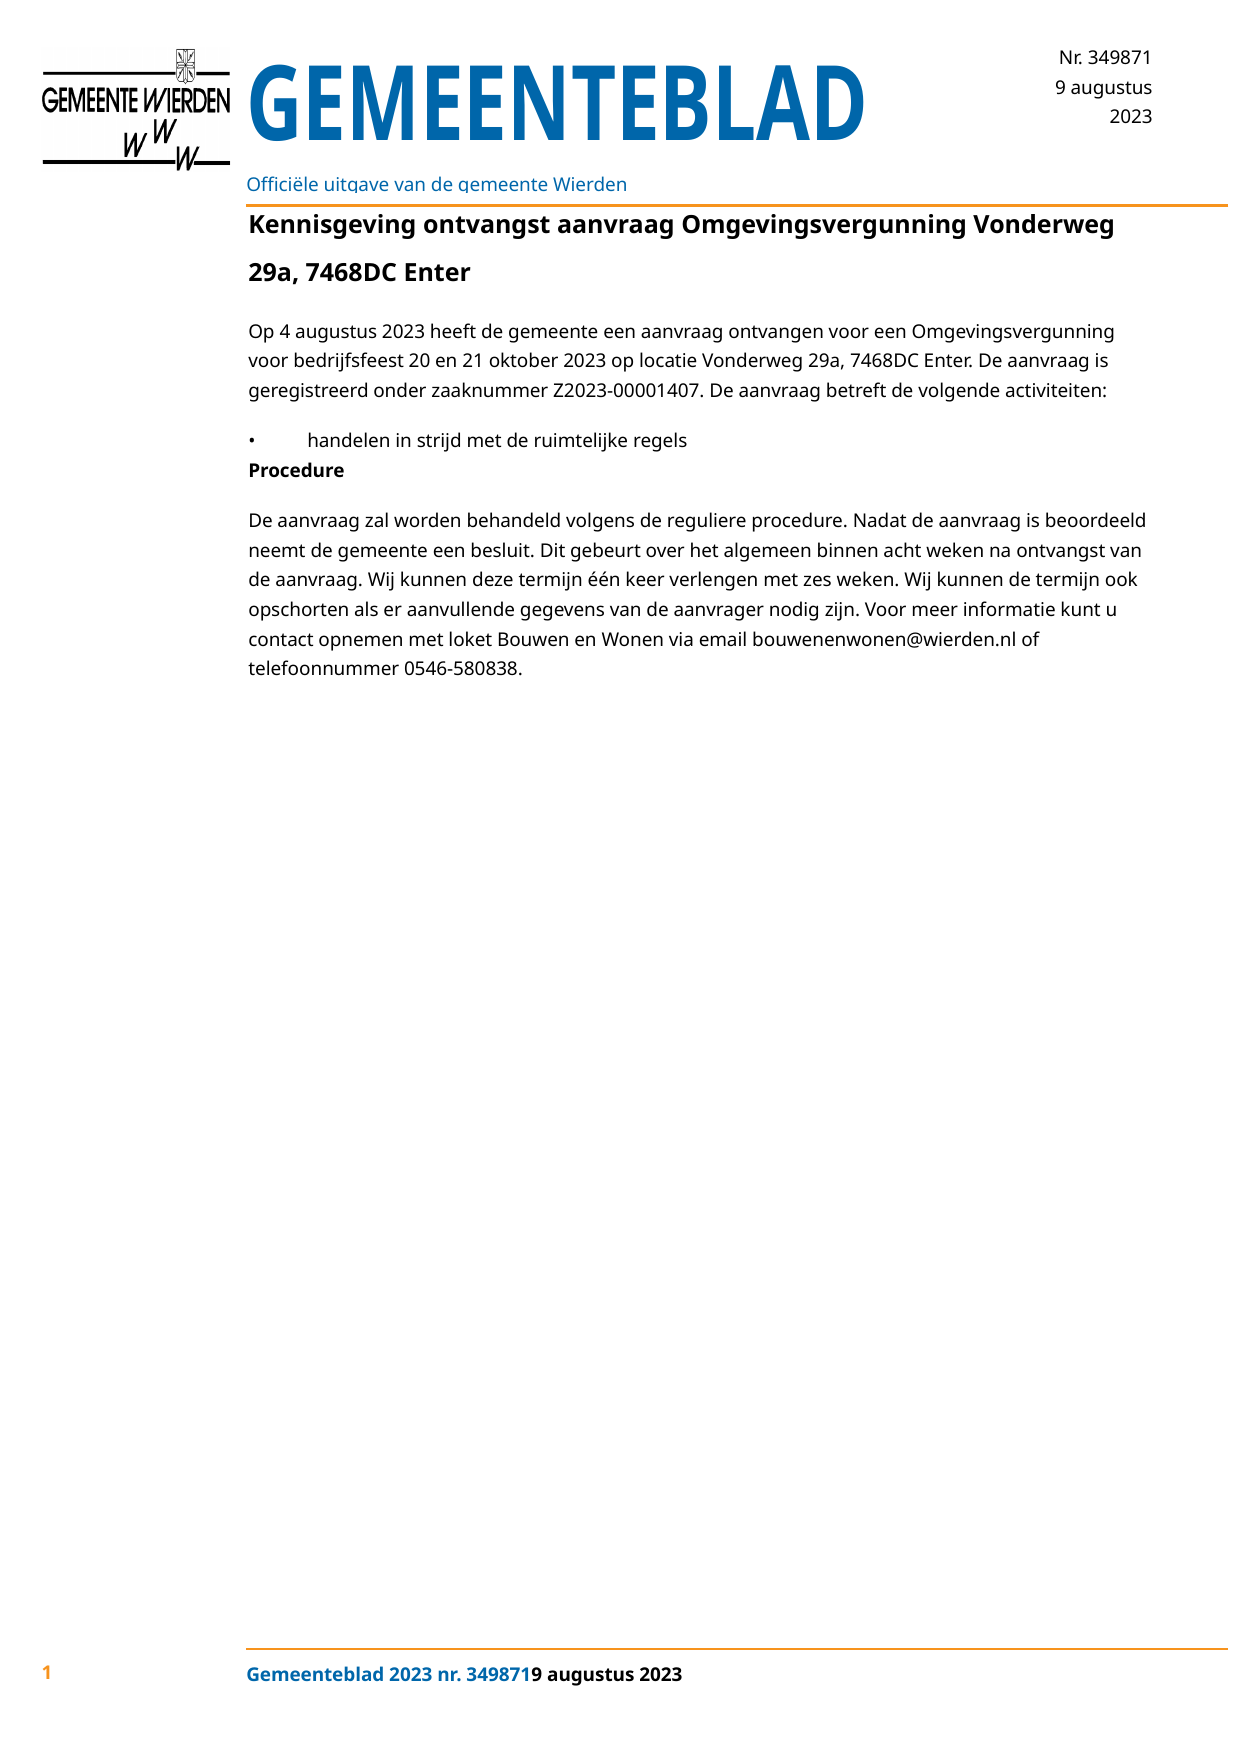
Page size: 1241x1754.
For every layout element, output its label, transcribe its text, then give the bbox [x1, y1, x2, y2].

picture [41, 47, 231, 172]
text Op 4 augustus 2023 heeft de gemeente een aanvraag ontvangen voor een Omgevingsvergunning voor bedrijfsfeest 20 en 21 oktober 2023 op locatie Vonderweg 29a, 7468DC Enter. De aanvraag is geregistreerd onder zaaknummer Z2023-00001407. De aanvraag betreft de volgende activiteiten: [248, 318, 1152, 403]
text De aanvraag zal worden behandeld volgens de reguliere procedure. Nadat de aanvraag is beoordeeld neemt de gemeente een besluit. Dit gebeurt over het algemeen binnen acht weken na ontvangst van de aanvraag. Wij kunnen deze termijn één keer verlengen met zes weken. Wij kunnen de termijn ook opschorten als er aanvullende gegevens van de aanvrager nodig zijn. Voor meer informatie kunt u contact opnemen met loket Bouwen en Wonen via email bouwenenwonen@wierden.nl of telefoonnummer 0546-580838. [248, 507, 1152, 681]
list handelen in strijd met de ruimtelijke regels [248, 427, 1152, 453]
text Kennisgeving ontvangst aanvraag Omgevingsvergunning Vonderweg 29a, 7468DC Enter [248, 207, 1152, 288]
text Procedure [248, 457, 1152, 483]
